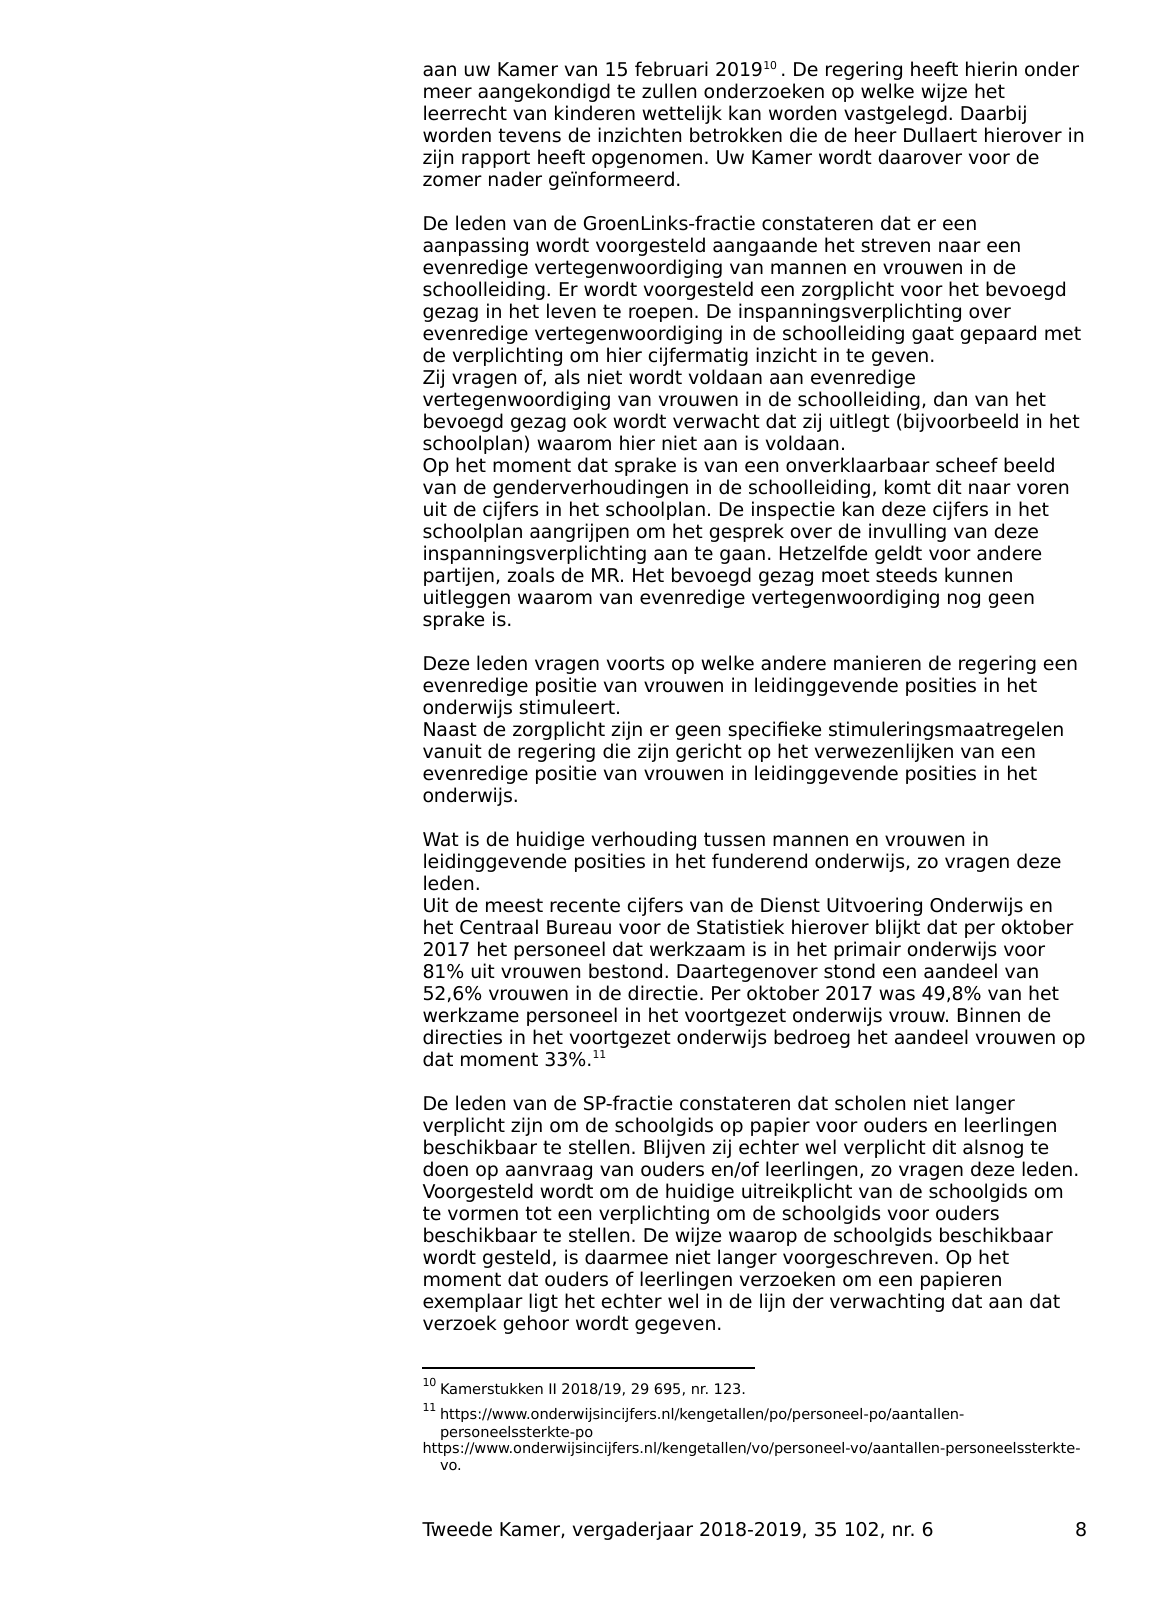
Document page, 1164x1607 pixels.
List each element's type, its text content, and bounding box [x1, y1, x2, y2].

text De leden van de GroenLinks-fractie constateren dat er een aanpassing wordt voorgesteld aangaande het streven naar een evenredige vertegenwoordiging van mannen en vrouwen in de schoolleiding. Er wordt voorgesteld een zorgplicht voor het bevoegd gezag in het leven te roepen. De inspanningsverplichting over evenredige vertegenwoordiging in de schoolleiding gaat gepaard met de verplichting om hier cijfermatig inzicht in te geven. [422, 213, 1087, 367]
text Naast de zorgplicht zijn er geen specifieke stimuleringsmaatregelen vanuit de regering die zijn gericht op het verwezenlijken van een evenredige positie van vrouwen in leidinggevende posities in het onderwijs. [422, 719, 1087, 807]
text De leden van de SP-fractie constateren dat scholen niet langer verplicht zijn om de schoolgids op papier voor ouders en leerlingen beschikbaar te stellen. Blijven zij echter wel verplicht dit alsnog te doen op aanvraag van ouders en/of leerlingen, zo vragen deze leden. [422, 1093, 1087, 1181]
text https://www.onderwijsincijfers.nl/kengetallen/po/personeel-po/aantallen-personeelssterkte-po [422, 1402, 1087, 1441]
text Deze leden vragen voorts op welke andere manieren de regering een evenredige positie van vrouwen in leidinggevende posities in het onderwijs stimuleert. [422, 653, 1087, 719]
text Zij vragen of, als niet wordt voldaan aan evenredige vertegenwoordiging van vrouwen in de schoolleiding, dan van het bevoegd gezag ook wordt verwacht dat zij uitlegt (bijvoorbeeld in het schoolplan) waarom hier niet aan is voldaan. [422, 367, 1087, 455]
text Uit de meest recente cijfers van de Dienst Uitvoering Onderwijs en het Centraal Bureau voor de Statistiek hierover blijkt dat per oktober 2017 het personeel dat werkzaam is in het primair onderwijs voor 81% uit vrouwen bestond. Daartegenover stond een aandeel van 52,6% vrouwen in de directie. Per oktober 2017 was 49,8% van het werkzame personeel in het voortgezet onderwijs vrouw. Binnen de directies in het voortgezet onderwijs bedroeg het aandeel vrouwen op dat moment 33%. [422, 895, 1087, 1071]
text Wat is de huidige verhouding tussen mannen en vrouwen in leidinggevende posities in het funderend onderwijs, zo vragen deze leden. [422, 829, 1087, 895]
text Kamerstukken II 2018/19, 29 695, nr. 123. [422, 1377, 1087, 1399]
text https://www.onderwijsincijfers.nl/kengetallen/vo/personeel-vo/aantallen-personeelssterkte-vo. [422, 1441, 1087, 1474]
text Voorgesteld wordt om de huidige uitreikplicht van de schoolgids om te vormen tot een verplichting om de schoolgids voor ouders beschikbaar te stellen. De wijze waarop de schoolgids beschikbaar wordt gesteld, is daarmee niet langer voorgeschreven. Op het moment dat ouders of leerlingen verzoeken om een papieren exemplaar ligt het echter wel in de lijn der verwachting dat aan dat verzoek gehoor wordt gegeven. [422, 1181, 1087, 1335]
text aan uw Kamer van 15 februari 2019. De regering heeft hierin onder meer aangekondigd te zullen onderzoeken op welke wijze het leerrecht van kinderen wettelijk kan worden vastgelegd. Daarbij worden tevens de inzichten betrokken die de heer Dullaert hierover in zijn rapport heeft opgenomen. Uw Kamer wordt daarover voor de zomer nader geïnformeerd. [422, 59, 1087, 191]
text Op het moment dat sprake is van een onverklaarbaar scheef beeld van de genderverhoudingen in de schoolleiding, komt dit naar voren uit de cijfers in het schoolplan. De inspectie kan deze cijfers in het schoolplan aangrijpen om het gesprek over de invulling van deze inspanningsverplichting aan te gaan. Hetzelfde geldt voor andere partijen, zoals de MR. Het bevoegd gezag moet steeds kunnen uitleggen waarom van evenredige vertegenwoordiging nog geen sprake is. [422, 455, 1087, 631]
